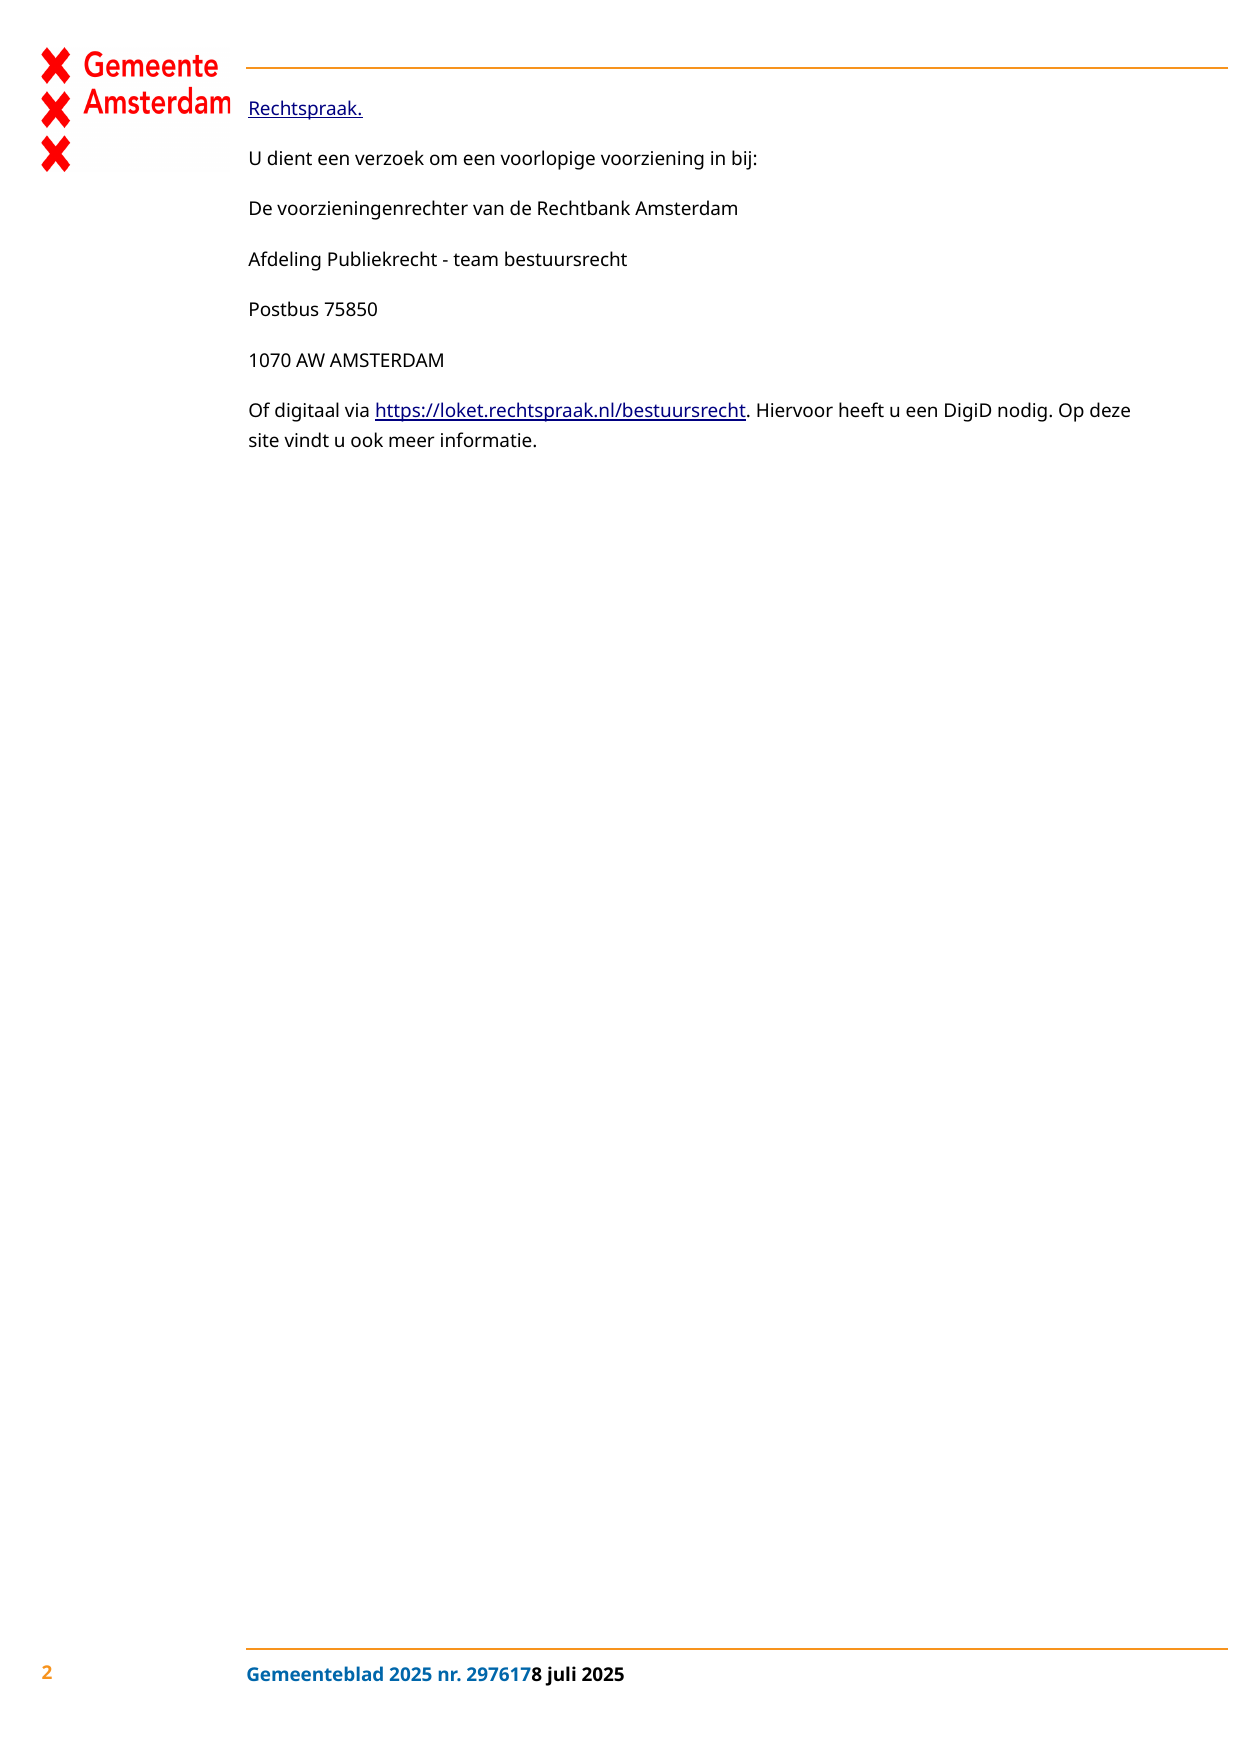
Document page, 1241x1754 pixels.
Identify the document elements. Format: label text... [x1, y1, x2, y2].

text Of digitaal via https://loket.rechtspraak.nl/bestuursrecht. Hiervoor heeft u een DigiD nodig. Op deze site vindt u ook meer informatie. [248, 397, 1152, 453]
text Afdeling Publiekrecht - team bestuursrecht [248, 246, 1152, 272]
text Rechtspraak. [248, 95, 1152, 121]
text De voorzieningenrechter van de Rechtbank Amsterdam [248, 196, 1152, 221]
picture [41, 47, 231, 172]
text Postbus 75850 [248, 296, 1152, 322]
text 1070 AW AMSTERDAM [248, 347, 1152, 373]
text U dient een verzoek om een voorlopige voorziening in bij: [248, 145, 1152, 171]
